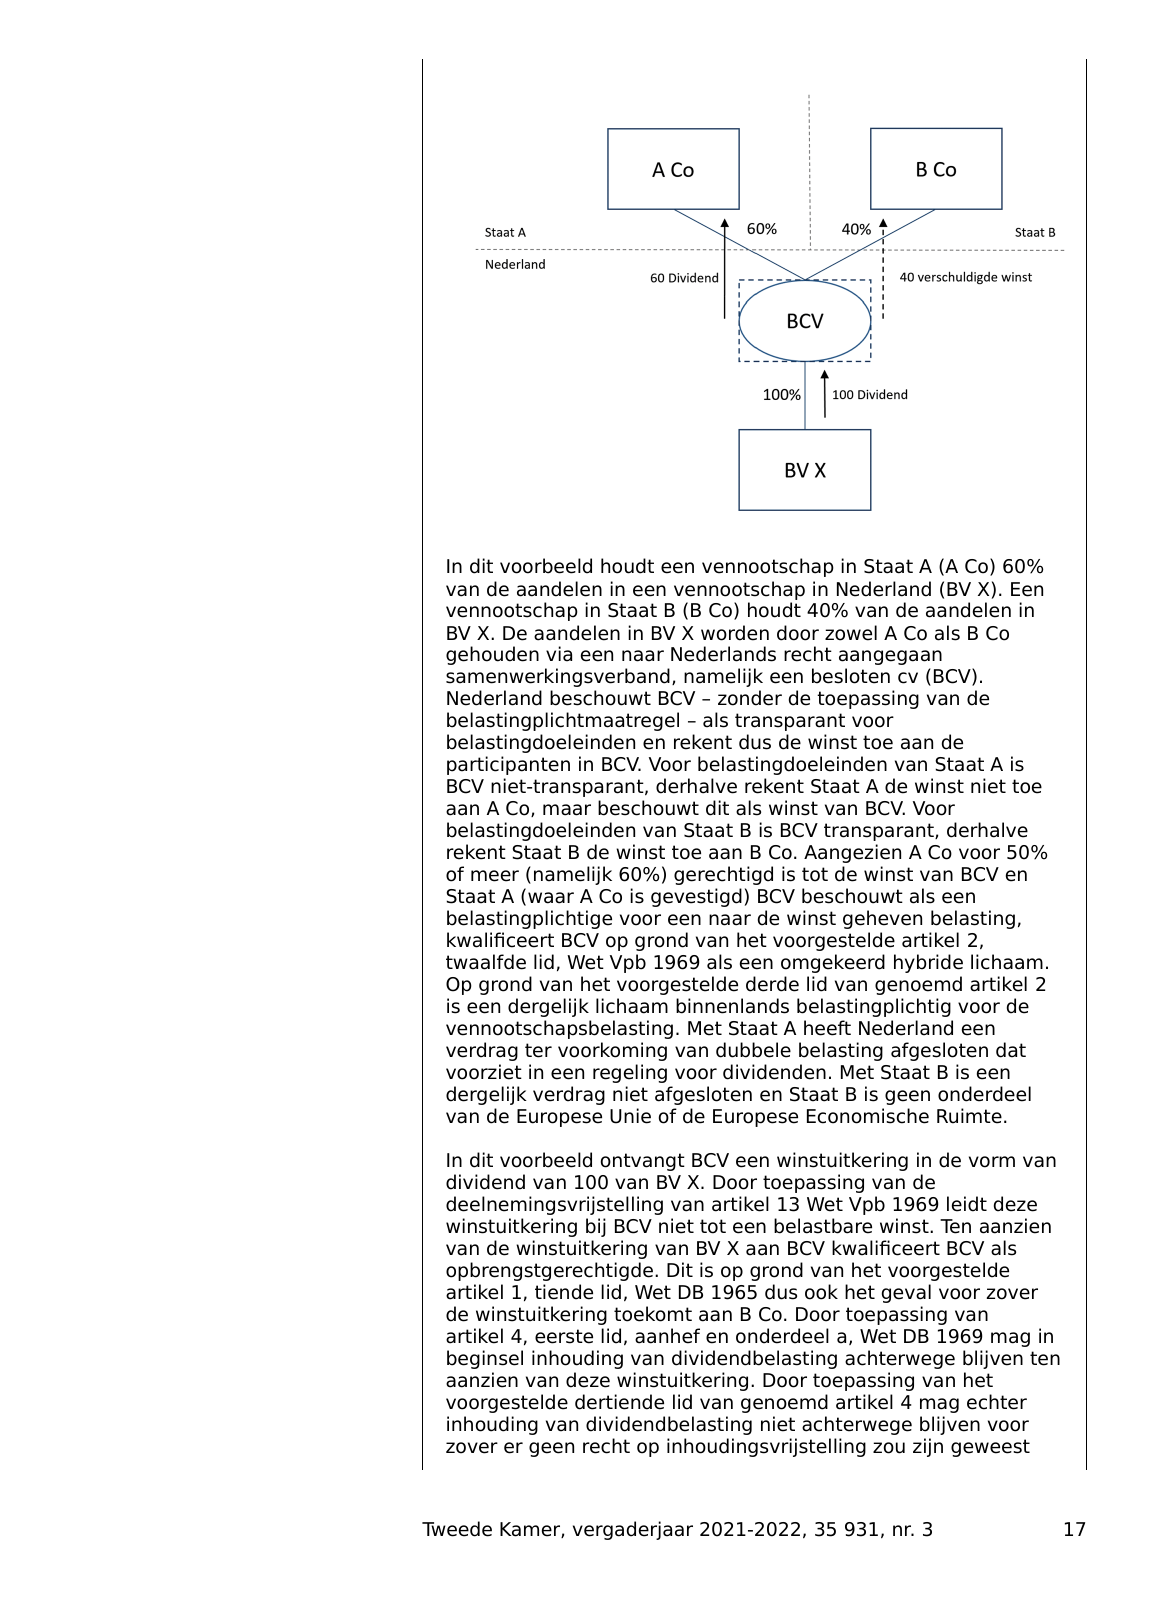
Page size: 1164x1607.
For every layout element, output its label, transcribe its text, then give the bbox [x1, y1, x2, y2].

picture [445, 93, 1066, 513]
table_header In dit voorbeeld houdt een vennootschap in Staat A (A Co) 60% van de aandelen in een vennootschap in Nederland (BV X). Een vennootschap in Staat B (B Co) houdt 40% van de aandelen in BV X. De aandelen in BV X worden door zowel A Co als B Co gehouden via een naar Nederlands recht aangegaan samenwerkingsverband, namelijk een besloten cv (BCV). Nederland beschouwt BCV – zonder de toepassing van de belastingplichtmaatregel – als transparant voor belastingdoeleinden en rekent dus de winst toe aan de participanten in BCV. Voor belastingdoeleinden van Staat A is BCV niet-transparant, derhalve rekent Staat A de winst niet toe aan A Co, maar beschouwt dit als winst van BCV. Voor belastingdoeleinden van Staat B is BCV transparant, derhalve rekent Staat B de winst toe aan B Co. Aangezien A Co voor 50% of meer (namelijk 60%) gerechtigd is tot de winst van BCV en Staat A (waar A Co is gevestigd) BCV beschouwt als een belastingplichtige voor een naar de winst geheven belasting, kwalificeert BCV op grond van het voorgestelde artikel 2, twaalfde lid, Wet Vpb 1969 als een omgekeerd hybride lichaam. Op grond van het voorgestelde derde lid van genoemd artikel 2 is een dergelijk lichaam binnenlands belastingplichtig voor de vennootschapsbelasting. Met Staat A heeft Nederland een verdrag ter voorkoming van dubbele belasting afgesloten dat voorziet in een regeling voor dividenden. Met Staat B is een dergelijk verdrag niet afgesloten en Staat B is geen onderdeel van de Europese Unie of de Europese Economische Ruimte. In dit voorbeeld ontvangt BCV een winstuitkering in de vorm van dividend van 100 van BV X. Door toepassing van de deelnemingsvrijstelling van artikel 13 Wet Vpb 1969 leidt deze winstuitkering bij BCV niet tot een belastbare winst. Ten aanzien van de winstuitkering van BV X aan BCV kwalificeert BCV als opbrengstgerechtigde. Dit is op grond van het voorgestelde artikel 1, tiende lid, Wet DB 1965 dus ook het geval voor zover de winstuitkering toekomt aan B Co. Door toepassing van artikel 4, eerste lid, aanhef en onderdeel a, Wet DB 1969 mag in beginsel inhouding van dividendbelasting achterwege blijven ten aanzien van deze winstuitkering. Door toepassing van het voorgestelde dertiende lid van genoemd artikel 4 mag echter inhouding van dividendbelasting niet achterwege blijven voor zover er geen recht op inhoudingsvrijstelling zou zijn geweest [423, 59, 1086, 1469]
